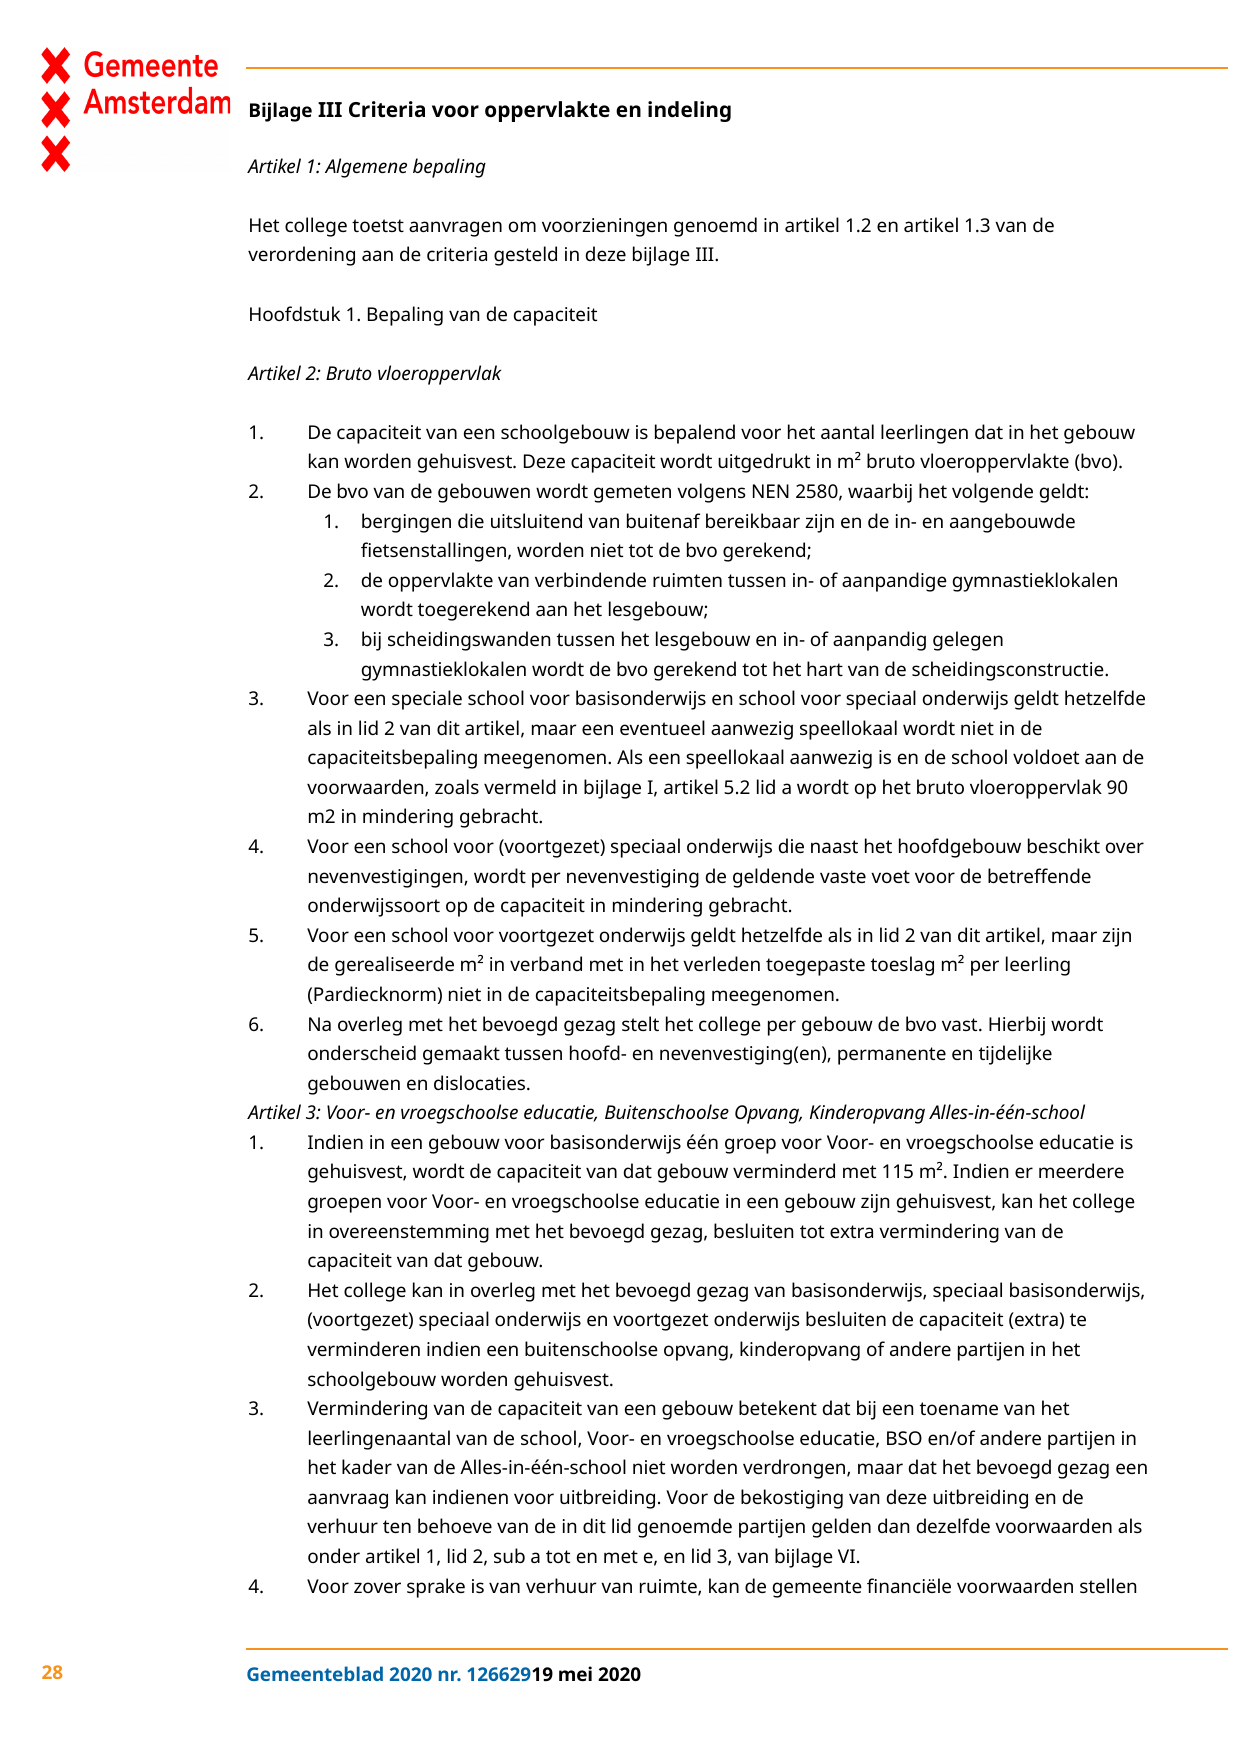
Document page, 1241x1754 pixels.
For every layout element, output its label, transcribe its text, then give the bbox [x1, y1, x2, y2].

picture [41, 47, 231, 172]
list Na overleg met het bevoegd gezag stelt het college per gebouw de bvo vast. Hierbij wordt onderscheid gemaakt tussen hoofd- en nevenvestiging(en), permanente en tijdelijke gebouwen en dislocaties. [248, 1011, 1152, 1096]
list Indien in een gebouw voor basisonderwijs één groep voor Voor- en vroegschoolse educatie is gehuisvest, wordt de capaciteit van dat gebouw verminderd met 115 m². Indien er meerdere groepen voor Voor- en vroegschoolse educatie in een gebouw zijn gehuisvest, kan het college in overeenstemming met het bevoegd gezag, besluiten tot extra vermindering van de capaciteit van dat gebouw. [248, 1129, 1152, 1273]
text Artikel 2: Bruto vloeroppervlak [248, 360, 1152, 386]
text Hoofdstuk 1. Bepaling van de capaciteit [248, 301, 1152, 327]
text Bijlage III Criteria voor oppervlakte en indeling [248, 95, 1152, 123]
list Voor een speciale school voor basisonderwijs en school voor speciaal onderwijs geldt hetzelfde als in lid 2 van dit artikel, maar een eventueel aanwezig speellokaal wordt niet in de capaciteitsbepaling meegenomen. Als een speellokaal aanwezig is en de school voldoet aan de voorwaarden, zoals vermeld in bijlage I, artikel 5.2 lid a wordt op het bruto vloeroppervlak 90 m2 in mindering gebracht. [248, 685, 1152, 829]
text Artikel 3: Voor- en vroegschoolse educatie, Buitenschoolse Opvang, Kinderopvang Alles-in-één-school [248, 1099, 1152, 1125]
list Voor een school voor voortgezet onderwijs geldt hetzelfde als in lid 2 van dit artikel, maar zijn de gerealiseerde m² in verband met in het verleden toegepaste toeslag m² per leerling (Pardiecknorm) niet in de capaciteitsbepaling meegenomen. [248, 922, 1152, 1007]
list Voor zover sprake is van verhuur van ruimte, kan de gemeente financiële voorwaarden stellen [248, 1573, 1152, 1599]
text Artikel 1: Algemene bepaling [248, 153, 1152, 179]
list bij scheidingswanden tussen het lesgebouw en in- of aanpandig gelegen gymnastieklokalen wordt de bvo gerekend tot het hart van de scheidingsconstructie. [323, 626, 1152, 682]
list Vermindering van de capaciteit van een gebouw betekent dat bij een toename van het leerlingenaantal van de school, Voor- en vroegschoolse educatie, BSO en/of andere partijen in het kader van de Alles-in-één-school niet worden verdrongen, maar dat het bevoegd gezag een aanvraag kan indienen voor uitbreiding. Voor de bekostiging van deze uitbreiding en de verhuur ten behoeve van de in dit lid genoemde partijen gelden dan dezelfde voorwaarden als onder artikel 1, lid 2, sub a tot en met e, en lid 3, van bijlage VI. [248, 1395, 1152, 1569]
list bergingen die uitsluitend van buitenaf bereikbaar zijn en de in- en aangebouwde fietsenstallingen, worden niet tot de bvo gerekend; [323, 508, 1152, 563]
list de oppervlakte van verbindende ruimten tussen in- of aanpandige gymnastieklokalen wordt toegerekend aan het lesgebouw; [323, 567, 1152, 622]
text Het college toetst aanvragen om voorzieningen genoemd in artikel 1.2 en artikel 1.3 van de verordening aan de criteria gesteld in deze bijlage III. [248, 212, 1152, 267]
list De capaciteit van een schoolgebouw is bepalend voor het aantal leerlingen dat in het gebouw kan worden gehuisvest. Deze capaciteit wordt uitgedrukt in m² bruto vloeroppervlakte (bvo). [248, 419, 1152, 474]
list Het college kan in overleg met het bevoegd gezag van basisonderwijs, speciaal basisonderwijs, (voortgezet) speciaal onderwijs en voortgezet onderwijs besluiten de capaciteit (extra) te verminderen indien een buitenschoolse opvang, kinderopvang of andere partijen in het schoolgebouw worden gehuisvest. [248, 1277, 1152, 1392]
list De bvo van de gebouwen wordt gemeten volgens NEN 2580, waarbij het volgende geldt: [248, 478, 1152, 504]
list Voor een school voor (voortgezet) speciaal onderwijs die naast het hoofdgebouw beschikt over nevenvestigingen, wordt per nevenvestiging de geldende vaste voet voor de betreffende onderwijssoort op de capaciteit in mindering gebracht. [248, 833, 1152, 918]
